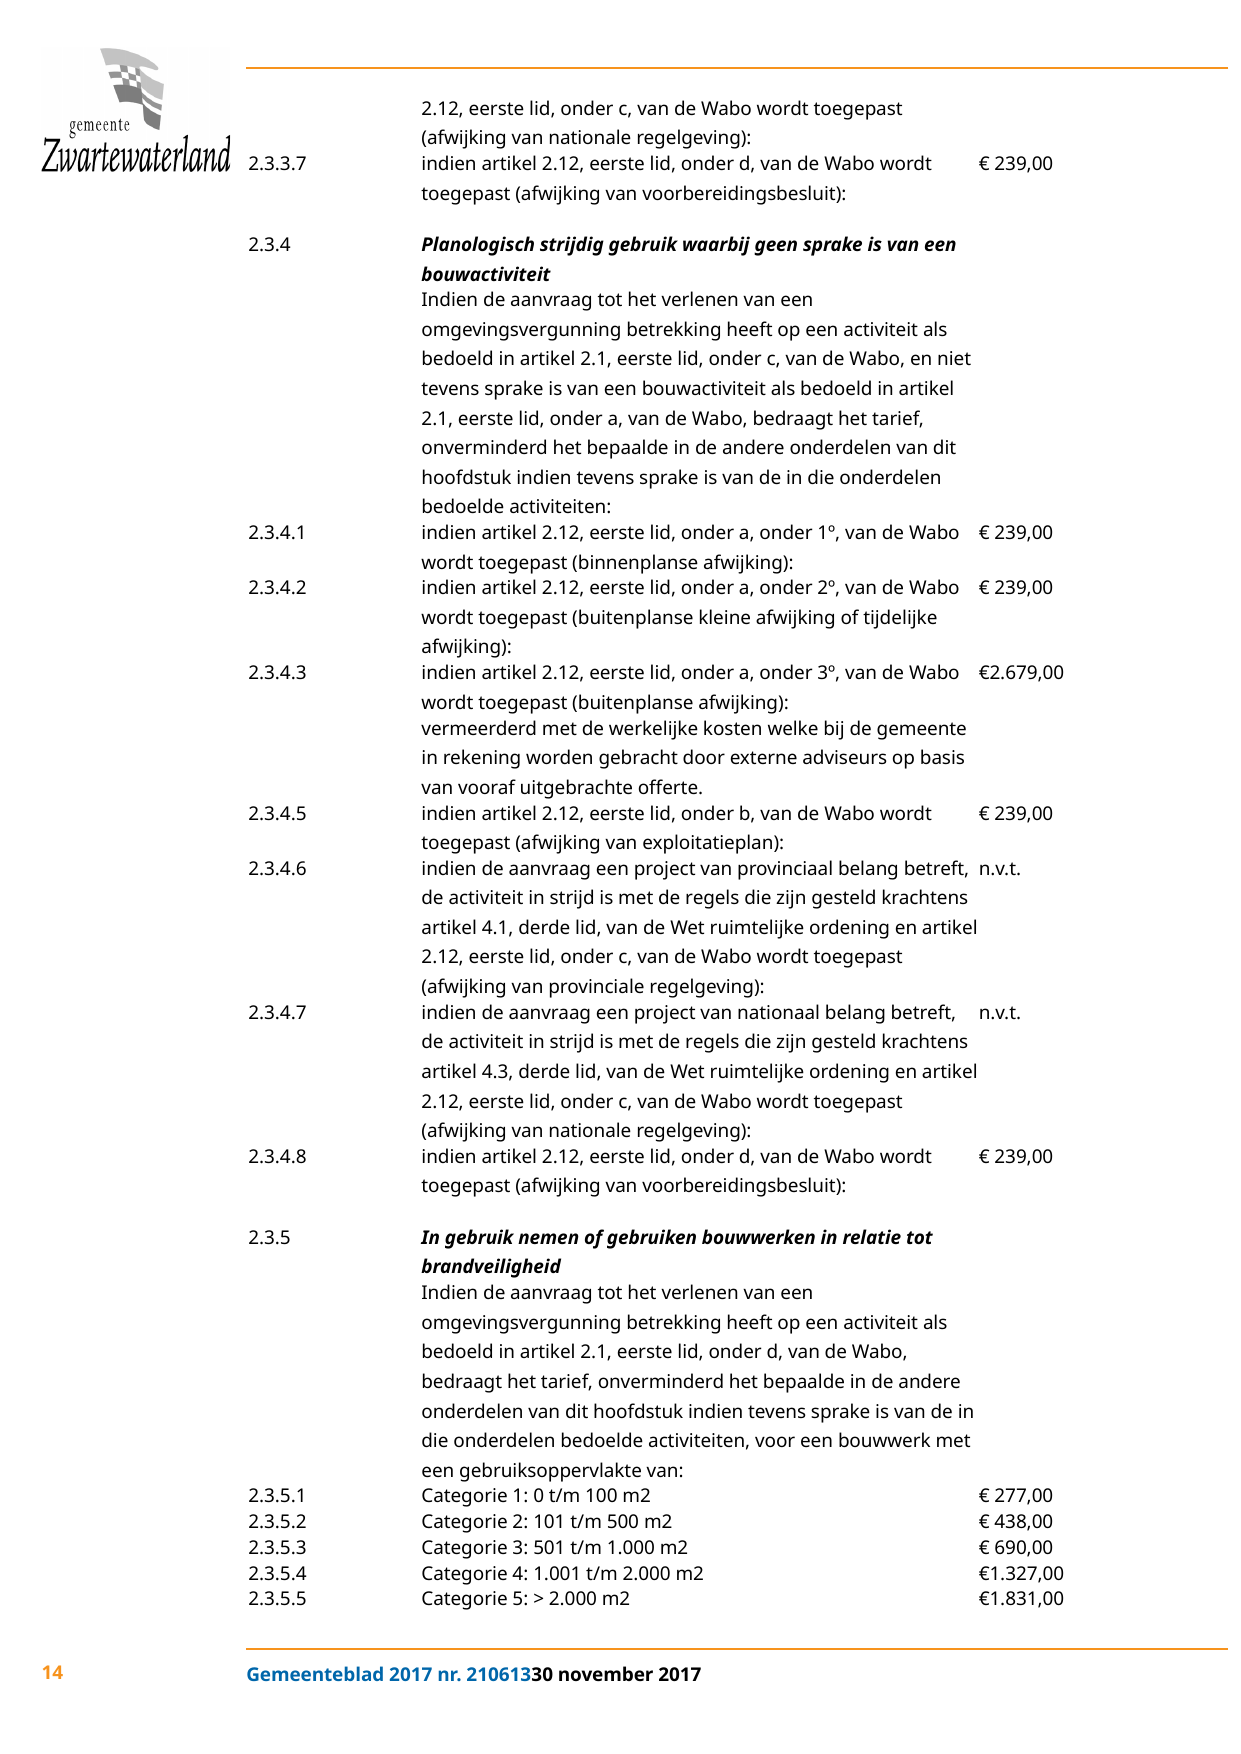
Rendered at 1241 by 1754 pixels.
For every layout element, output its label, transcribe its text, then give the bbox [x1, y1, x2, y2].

table_cell n.v.t. [979, 999, 1152, 1143]
table_cell Planologisch strijdig gebruik waarbij geen sprake is van een bouwactiviteit [421, 231, 978, 286]
table_cell [248, 286, 421, 519]
table_cell [421, 1199, 978, 1224]
table_cell indien artikel 2.12, eerste lid, onder d, van de Wabo wordt toegepast (afwijking van voorbereidingsbesluit): [421, 150, 978, 205]
table_cell 2.3.4.3 [248, 660, 421, 715]
table_cell [421, 205, 978, 231]
table_cell [248, 715, 421, 800]
table_cell € 239,00 [979, 575, 1152, 659]
table_cell €2.679,00 [979, 660, 1152, 715]
table_cell [979, 205, 1152, 231]
table_cell € 239,00 [979, 519, 1152, 574]
table_cell [248, 1199, 421, 1224]
table_cell 2.3.3.7 [248, 150, 421, 205]
table_cell Categorie 1: 0 t/m 100 m2 [421, 1483, 978, 1508]
table_cell 2.3.4.6 [248, 855, 421, 999]
table_cell Categorie 2: 101 t/m 500 m2 [421, 1509, 978, 1534]
table_cell [979, 715, 1152, 800]
table_cell 2.3.5 [248, 1224, 421, 1279]
table_cell 2.3.4.5 [248, 800, 421, 855]
table_cell [979, 231, 1152, 286]
table_cell € 277,00 [979, 1483, 1152, 1508]
table_cell Categorie 4: 1.001 t/m 2.000 m2 [421, 1560, 978, 1586]
table_cell €1.831,00 [979, 1586, 1152, 1611]
table_cell Categorie 3: 501 t/m 1.000 m2 [421, 1534, 978, 1560]
table_cell € 690,00 [979, 1534, 1152, 1560]
table_cell In gebruik nemen of gebruiken bouwwerken in relatie tot brandveiligheid [421, 1224, 978, 1279]
table_cell 2.3.5.1 [248, 1483, 421, 1508]
table_cell [248, 1280, 421, 1483]
table_cell indien de aanvraag een project van provinciaal belang betreft, de activiteit in strijd is met de regels die zijn gesteld krachtens artikel 4.1, derde lid, van de Wet ruimtelijke ordening en artikel 2.12, eerste lid, onder c, van de Wabo wordt toegepast (afwijking van provinciale regelgeving): [421, 855, 978, 999]
table_cell € 438,00 [979, 1509, 1152, 1534]
table_cell Indien de aanvraag tot het verlenen van een omgevingsvergunning betrekking heeft op een activiteit als bedoeld in artikel 2.1, eerste lid, onder c, van de Wabo, en niet tevens sprake is van een bouwactiviteit als bedoeld in artikel 2.1, eerste lid, onder a, van de Wabo, bedraagt het tarief, onverminderd het bepaalde in de andere onderdelen van dit hoofdstuk indien tevens sprake is van de in die onderdelen bedoelde activiteiten: [421, 286, 978, 519]
table_cell 2.3.4.2 [248, 575, 421, 659]
table_cell 2.3.4 [248, 231, 421, 286]
picture [41, 47, 231, 172]
table_cell indien artikel 2.12, eerste lid, onder a, onder 2º, van de Wabo wordt toegepast (buitenplanse kleine afwijking of tijdelijke afwijking): [421, 575, 978, 659]
table_cell 2.3.5.3 [248, 1534, 421, 1560]
table_cell 2.12, eerste lid, onder c, van de Wabo wordt toegepast (afwijking van nationale regelgeving): [421, 95, 978, 150]
table_cell € 239,00 [979, 150, 1152, 205]
table_cell € 239,00 [979, 800, 1152, 855]
table_cell indien de aanvraag een project van nationaal belang betreft, de activiteit in strijd is met de regels die zijn gesteld krachtens artikel 4.3, derde lid, van de Wet ruimtelijke ordening en artikel 2.12, eerste lid, onder c, van de Wabo wordt toegepast (afwijking van nationale regelgeving): [421, 999, 978, 1143]
table_cell 2.3.5.2 [248, 1509, 421, 1534]
table_cell [979, 1280, 1152, 1483]
table_cell [248, 205, 421, 231]
table_cell indien artikel 2.12, eerste lid, onder a, onder 3º, van de Wabo wordt toegepast (buitenplanse afwijking): [421, 660, 978, 715]
table_cell 2.3.4.8 [248, 1143, 421, 1198]
table_cell [979, 95, 1152, 150]
table_cell [979, 286, 1152, 519]
table_cell €1.327,00 [979, 1560, 1152, 1586]
table_cell [979, 1199, 1152, 1224]
table_cell [979, 1224, 1152, 1279]
table_cell indien artikel 2.12, eerste lid, onder a, onder 1º, van de Wabo wordt toegepast (binnenplanse afwijking): [421, 519, 978, 574]
table_cell 2.3.4.7 [248, 999, 421, 1143]
table_cell indien artikel 2.12, eerste lid, onder d, van de Wabo wordt toegepast (afwijking van voorbereidingsbesluit): [421, 1143, 978, 1198]
table_cell 2.3.4.1 [248, 519, 421, 574]
table_cell [248, 95, 421, 150]
table_cell € 239,00 [979, 1143, 1152, 1198]
table_cell Indien de aanvraag tot het verlenen van een omgevingsvergunning betrekking heeft op een activiteit als bedoeld in artikel 2.1, eerste lid, onder d, van de Wabo, bedraagt het tarief, onverminderd het bepaalde in de andere onderdelen van dit hoofdstuk indien tevens sprake is van de in die onderdelen bedoelde activiteiten, voor een bouwwerk met een gebruiksoppervlakte van: [421, 1280, 978, 1483]
table_cell indien artikel 2.12, eerste lid, onder b, van de Wabo wordt toegepast (afwijking van exploitatieplan): [421, 800, 978, 855]
table_cell vermeerderd met de werkelijke kosten welke bij de gemeente in rekening worden gebracht door externe adviseurs op basis van vooraf uitgebrachte offerte. [421, 715, 978, 800]
table_cell 2.3.5.4 [248, 1560, 421, 1586]
table_cell Categorie 5: > 2.000 m2 [421, 1586, 978, 1611]
table_cell 2.3.5.5 [248, 1586, 421, 1611]
table_cell n.v.t. [979, 855, 1152, 999]
